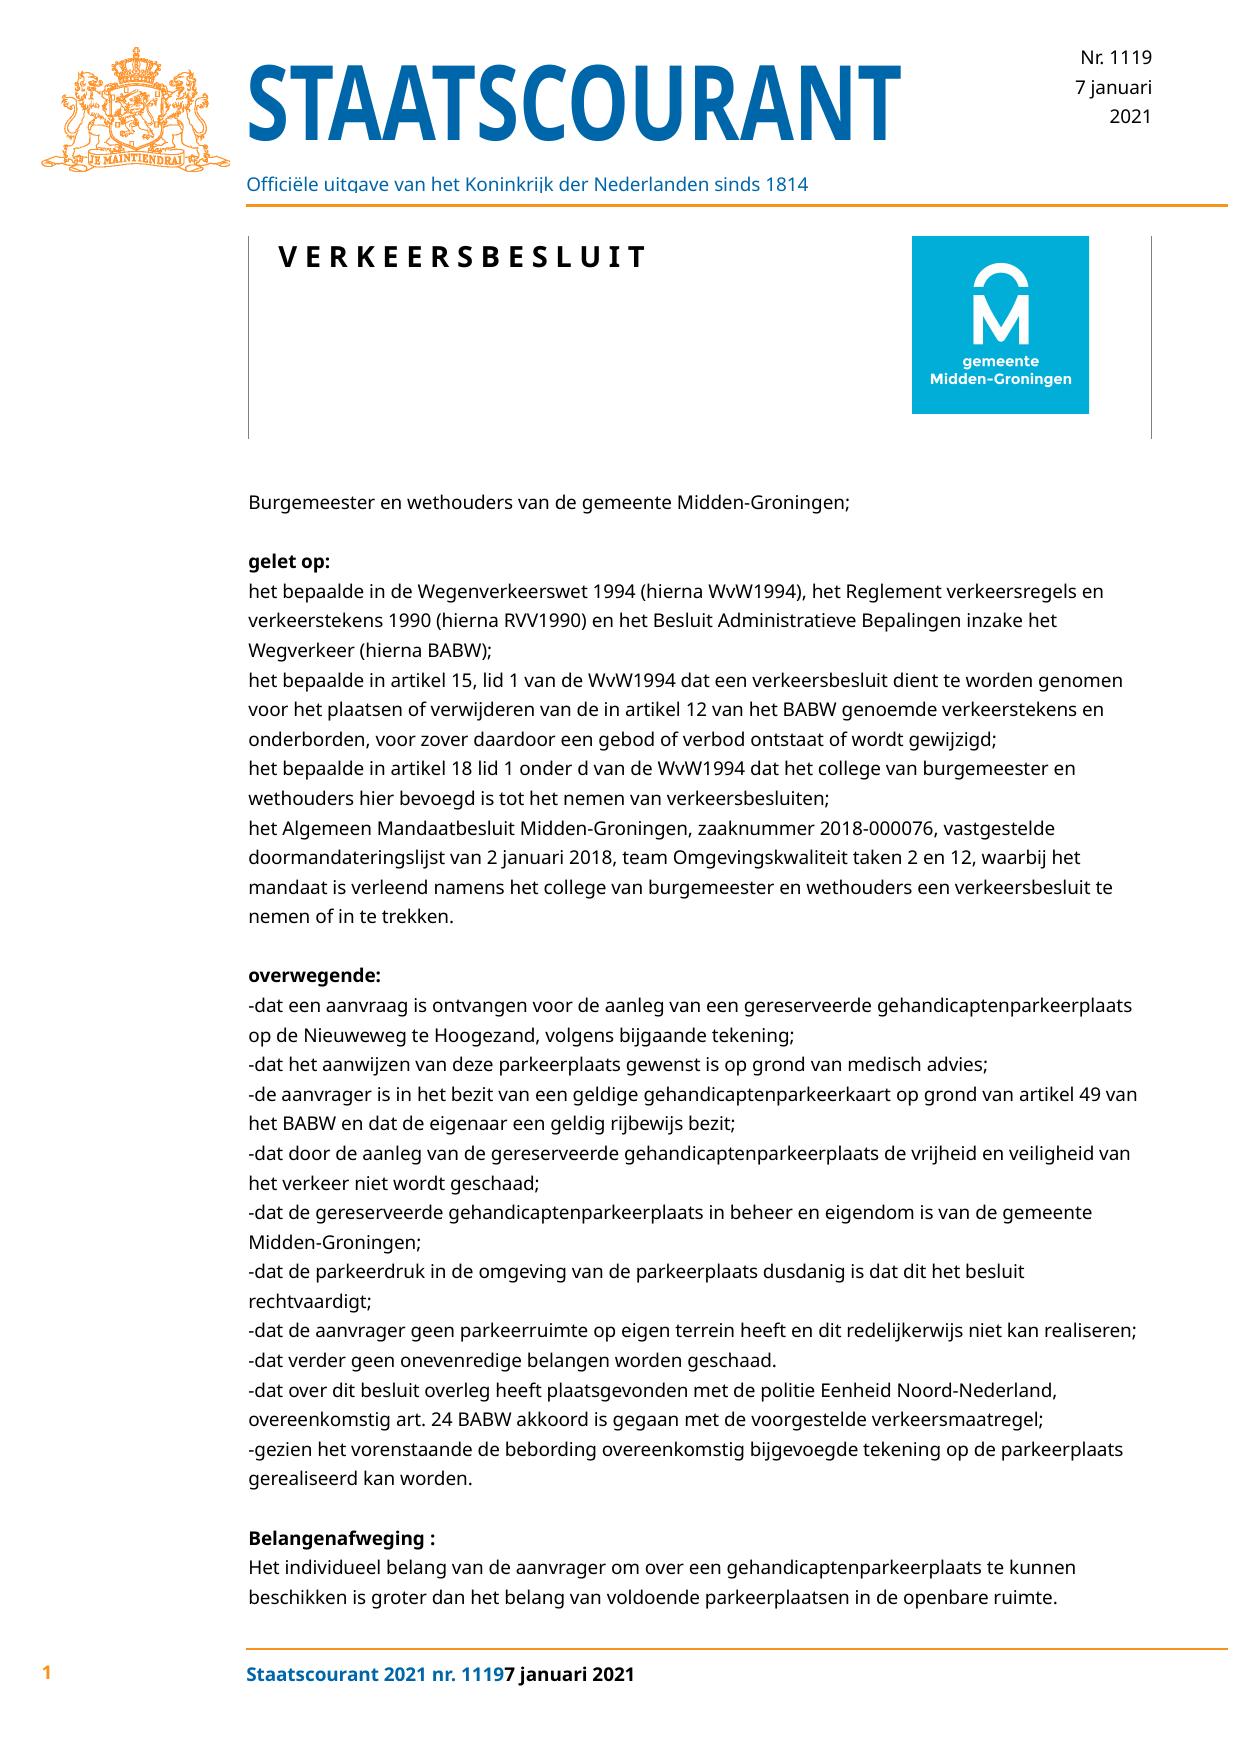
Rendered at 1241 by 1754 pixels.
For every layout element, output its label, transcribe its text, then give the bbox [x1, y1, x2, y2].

text -dat de gereserveerde gehandicaptenparkeerplaats in beheer en eigendom is van de gemeente Midden-Groningen; [248, 1199, 1152, 1255]
text -dat een aanvraag is ontvangen voor de aanleg van een gereserveerde gehandicaptenparkeerplaats op de Nieuweweg te Hoogezand, volgens bijgaande tekening; [248, 992, 1152, 1048]
text overwegende: [248, 963, 1152, 988]
picture [975, 264, 1027, 286]
text het bepaalde in artikel 18 lid 1 onder d van de WvW1994 dat het college van burgemeester en wethouders hier bevoegd is tot het nemen van verkeersbesluiten; [248, 756, 1152, 811]
text Belangenafweging : [248, 1525, 1152, 1551]
text -dat over dit besluit overleg heeft plaatsgevonden met de politie Eenheid Noord-Nederland, overeenkomstig art. 24 BABW akkoord is gegaan met de voorgestelde verkeersmaatregel; [248, 1377, 1152, 1432]
picture [964, 359, 971, 368]
text het Algemeen Mandaatbesluit Midden-Groningen, zaaknummer 2018-000076, vastgestelde doormandateringslijst van 2 januari 2018, team Omgevingskwaliteit taken 2 en 12, waarbij het mandaat is verleend namens het college van burgemeester en wethouders een verkeersbesluit te nemen of in te trekken. [248, 815, 1152, 929]
picture [983, 359, 989, 366]
text Het individueel belang van de aanvrager om over een gehandicaptenparkeerplaats te kunnen beschikken is groter dan het belang van voldoende parkeerplaatsen in de openbare ruimte. [248, 1554, 1152, 1610]
table_header [850, 236, 912, 413]
picture [974, 296, 1028, 344]
text -de aanvrager is in het bezit van een geldige gehandicaptenparkeerkaart op grond van artikel 49 van het BABW en dat de eigenaar een geldig rijbewijs bezit; [248, 1081, 1152, 1136]
table_header [850, 414, 1151, 439]
text -dat de parkeerdruk in de omgeving van de parkeerplaats dusdanig is dat dit het besluit rechtvaardigt; [248, 1258, 1152, 1314]
text -dat het aanwijzen van deze parkeerplaats gewenst is op grond van medisch advies; [248, 1051, 1152, 1077]
text het bepaalde in artikel 15, lid 1 van de WvW1994 dat een verkeersbesluit dient te worden genomen voor het plaatsen of verwijderen van de in artikel 12 van het BABW genoemde verkeerstekens en onderborden, voor zover daardoor een gebod of verbod ontstaat of wordt gewijzigd; [248, 667, 1152, 752]
text Burgemeester en wethouders van de gemeente Midden-Groningen; [248, 489, 1152, 515]
picture [932, 374, 942, 383]
text gelet op: [248, 548, 1152, 574]
text -dat de aanvrager geen parkeerruimte op eigen terrein heeft en dit redelijkerwijs niet kan realiseren; [248, 1318, 1152, 1343]
text -dat verder geen onevenredige belangen worden geschaad. [248, 1347, 1152, 1373]
text -dat door de aanleg van de gereserveerde gehandicaptenparkeerplaats de vrijheid en veiligheid van het verkeer niet wordt geschaad; [248, 1140, 1152, 1196]
text het bepaalde in de Wegenverkeerswet 1994 (hierna WvW1994), het Reglement verkeersregels en verkeerstekens 1990 (hierna RVV1990) en het Besluit Administratieve Bepalingen inzake het Wegverkeer (hierna BABW); [248, 578, 1152, 663]
text -gezien het vorenstaande de bebording overeenkomstig bijgevoegde tekening op de parkeerplaats gerealiseerd kan worden. [248, 1436, 1152, 1491]
table_header V E R K E E R S B E S L U I T [249, 236, 850, 439]
table_header [1090, 236, 1151, 413]
picture [1046, 377, 1052, 385]
picture [41, 47, 231, 172]
